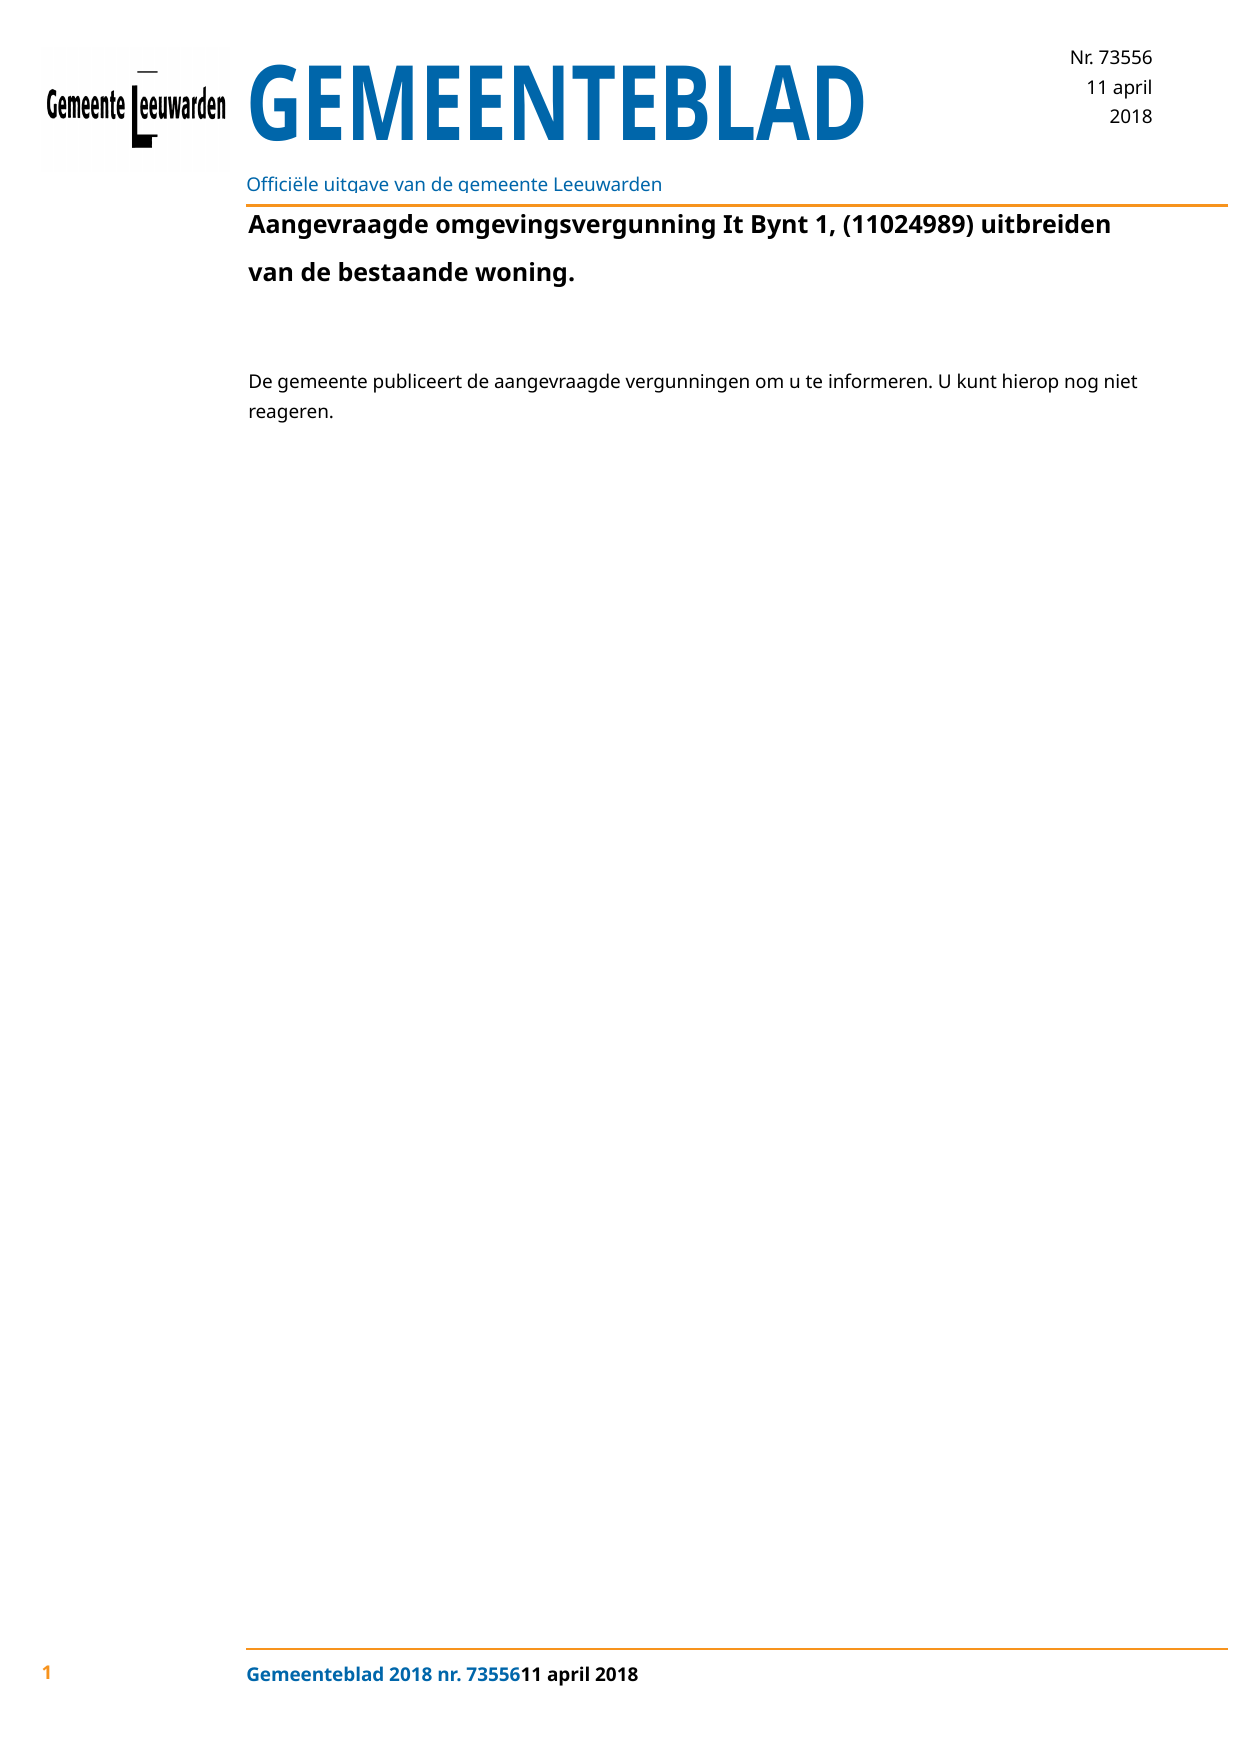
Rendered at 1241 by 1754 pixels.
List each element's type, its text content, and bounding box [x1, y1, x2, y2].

text De gemeente publiceert de aangevraagde vergunningen om u te informeren. U kunt hierop nog niet reageren. [248, 368, 1152, 424]
picture [41, 47, 231, 172]
text Aangevraagde omgevingsvergunning It Bynt 1, (11024989) uitbreiden van de bestaande woning. [248, 207, 1152, 288]
